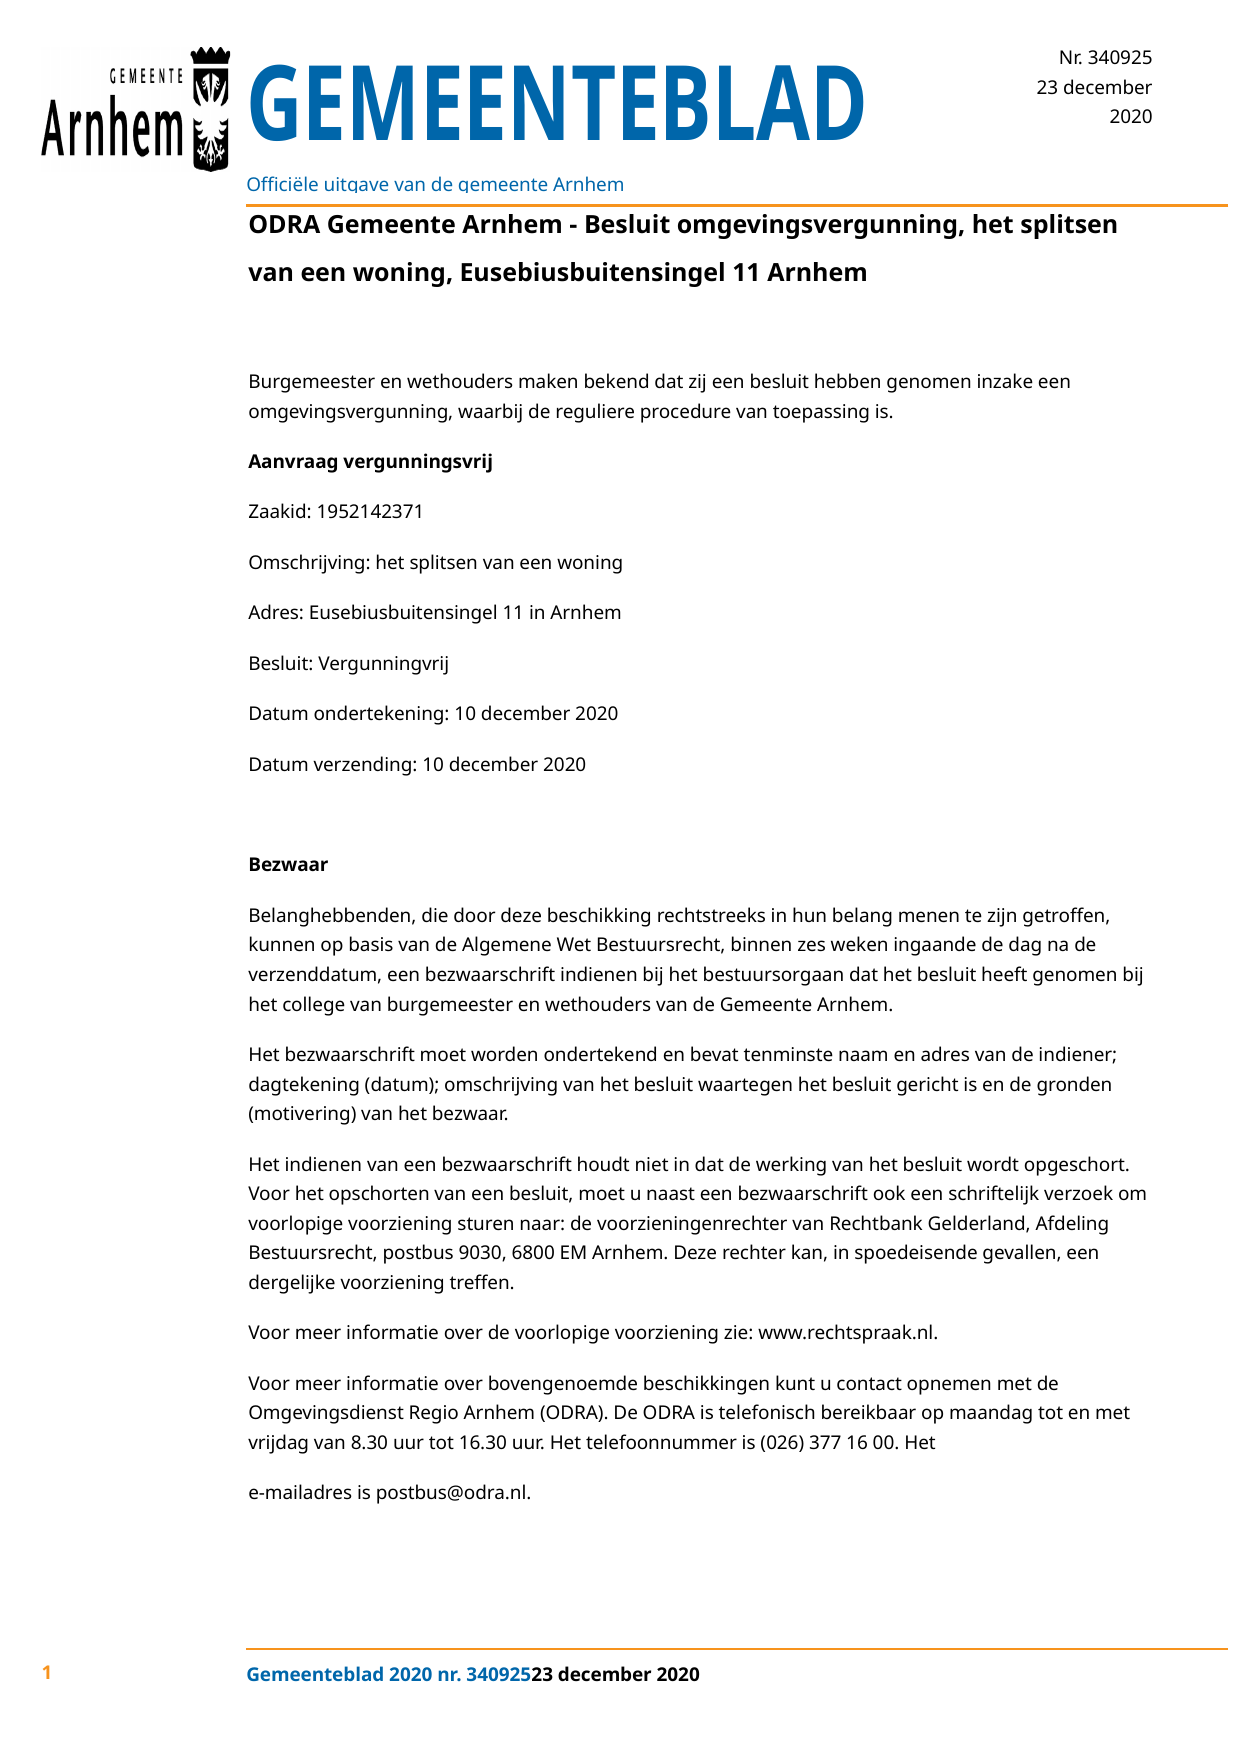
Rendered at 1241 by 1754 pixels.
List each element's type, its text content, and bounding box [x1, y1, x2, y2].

text Burgemeester en wethouders maken bekend dat zij een besluit hebben genomen inzake een omgevingsvergunning, waarbij de reguliere procedure van toepassing is. [248, 368, 1152, 424]
text Het indienen van een bezwaarschrift houdt niet in dat de werking van het besluit wordt opgeschort. Voor het opschorten van een besluit, moet u naast een bezwaarschrift ook een schriftelijk verzoek om voorlopige voorziening sturen naar: de voorzieningenrechter van Rechtbank Gelderland, Afdeling Bestuursrecht, postbus 9030, 6800 EM Arnhem. Deze rechter kan, in spoedeisende gevallen, een dergelijke voorziening treffen. [248, 1151, 1152, 1295]
picture [41, 47, 231, 172]
text Bezwaar [248, 852, 1152, 877]
text Voor meer informatie over bovengenoemde beschikkingen kunt u contact opnemen met de Omgevingsdienst Regio Arnhem (ODRA). De ODRA is telefonisch bereikbaar op maandag tot en met vrijdag van 8.30 uur tot 16.30 uur. Het telefoonnummer is (026) 377 16 00. Het [248, 1370, 1152, 1455]
text Adres: Eusebiusbuitensingel 11 in Arnhem [248, 599, 1152, 625]
text Zaakid: 1952142371 [248, 499, 1152, 524]
text Datum ondertekening: 10 december 2020 [248, 700, 1152, 726]
text e-mailadres is postbus@odra.nl. [248, 1479, 1152, 1505]
text Besluit: Vergunningvrij [248, 650, 1152, 676]
text ODRA Gemeente Arnhem - Besluit omgevingsvergunning, het splitsen van een woning, Eusebiusbuitensingel 11 Arnhem [248, 207, 1152, 288]
text Aanvraag vergunningsvrij [248, 448, 1152, 474]
text Het bezwaarschrift moet worden ondertekend en bevat tenminste naam en adres van de indiener; dagtekening (datum); omschrijving van het besluit waartegen het besluit gericht is en de gronden (motivering) van het bezwaar. [248, 1041, 1152, 1126]
text Voor meer informatie over de voorlopige voorziening zie: www.rechtspraak.nl. [248, 1319, 1152, 1345]
text Omschrijving: het splitsen van een woning [248, 549, 1152, 575]
text Datum verzending: 10 december 2020 [248, 751, 1152, 777]
text Belanghebbenden, die door deze beschikking rechtstreeks in hun belang menen te zijn getroffen, kunnen op basis van de Algemene Wet Bestuursrecht, binnen zes weken ingaande de dag na de verzenddatum, een bezwaarschrift indienen bij het bestuursorgaan dat het besluit heeft genomen bij het college van burgemeester en wethouders van de Gemeente Arnhem. [248, 902, 1152, 1017]
